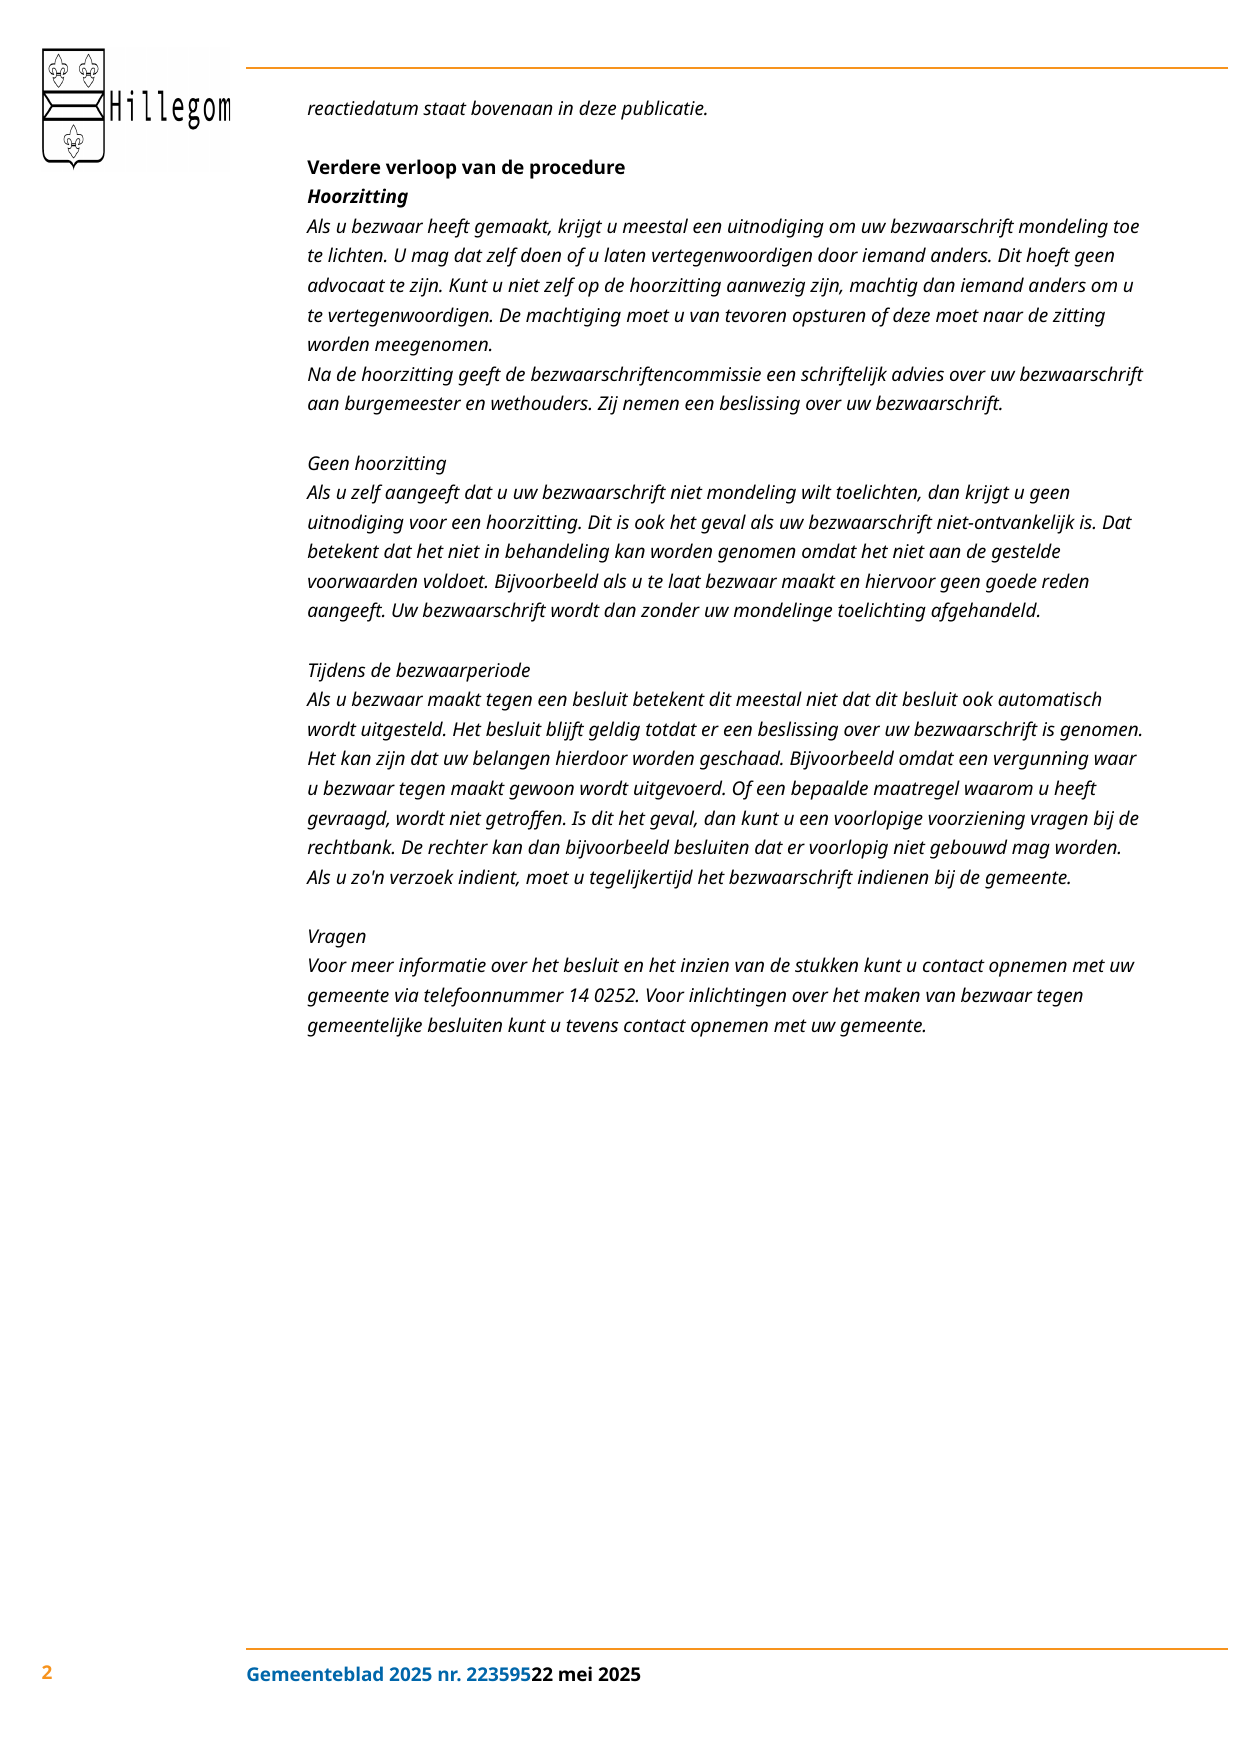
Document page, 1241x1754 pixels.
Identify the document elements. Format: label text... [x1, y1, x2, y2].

list Als u bezwaar heeft gemaakt, krijgt u meestal een uitnodiging om uw bezwaarschrift mondeling toe te lichten. U mag dat zelf doen of u laten vertegenwoordigen door iemand anders. Dit hoeft geen advocaat te zijn. Kunt u niet zelf op de hoorzitting aanwezig zijn, machtig dan iemand anders om u te vertegenwoordigen. De machtiging moet u van tevoren opsturen of deze moet naar de zitting worden meegenomen. [248, 213, 1152, 357]
list Tijdens de bezwaarperiode [248, 657, 1152, 683]
list Vragen [248, 923, 1152, 949]
list reactiedatum staat bovenaan in deze publicatie. [248, 95, 1152, 121]
picture [41, 47, 231, 172]
list Voor meer informatie over het besluit en het inzien van de stukken kunt u contact opnemen met uw gemeente via telefoonnummer 14 0252. Voor inlichtingen over het maken van bezwaar tegen gemeentelijke besluiten kunt u tevens contact opnemen met uw gemeente. [248, 953, 1152, 1038]
list Als u bezwaar maakt tegen een besluit betekent dit meestal niet dat dit besluit ook automatisch wordt uitgesteld. Het besluit blijft geldig totdat er een beslissing over uw bezwaarschrift is genomen. Het kan zijn dat uw belangen hierdoor worden geschaad. Bijvoorbeeld omdat een vergunning waar u bezwaar tegen maakt gewoon wordt uitgevoerd. Of een bepaalde maatregel waarom u heeft gevraagd, wordt niet getroffen. Is dit het geval, dan kunt u een voorlopige voorziening vragen bij de rechtbank. De rechter kan dan bijvoorbeeld besluiten dat er voorlopig niet gebouwd mag worden. Als u zo'n verzoek indient, moet u tegelijkertijd het bezwaarschrift indienen bij de gemeente. [248, 686, 1152, 890]
list Hoorzitting [248, 183, 1152, 209]
list Geen hoorzitting [248, 450, 1152, 476]
list Na de hoorzitting geeft de bezwaarschriftencommissie een schriftelijk advies over uw bezwaarschrift aan burgemeester en wethouders. Zij nemen een beslissing over uw bezwaarschrift. [248, 361, 1152, 416]
list Als u zelf aangeeft dat u uw bezwaarschrift niet mondeling wilt toelichten, dan krijgt u geen uitnodiging voor een hoorzitting. Dit is ook het geval als uw bezwaarschrift niet-ontvankelijk is. Dat betekent dat het niet in behandeling kan worden genomen omdat het niet aan de gestelde voorwaarden voldoet. Bijvoorbeeld als u te laat bezwaar maakt en hiervoor geen goede reden aangeeft. Uw bezwaarschrift wordt dan zonder uw mondelinge toelichting afgehandeld. [248, 479, 1152, 623]
list Verdere verloop van de procedure [248, 154, 1152, 180]
